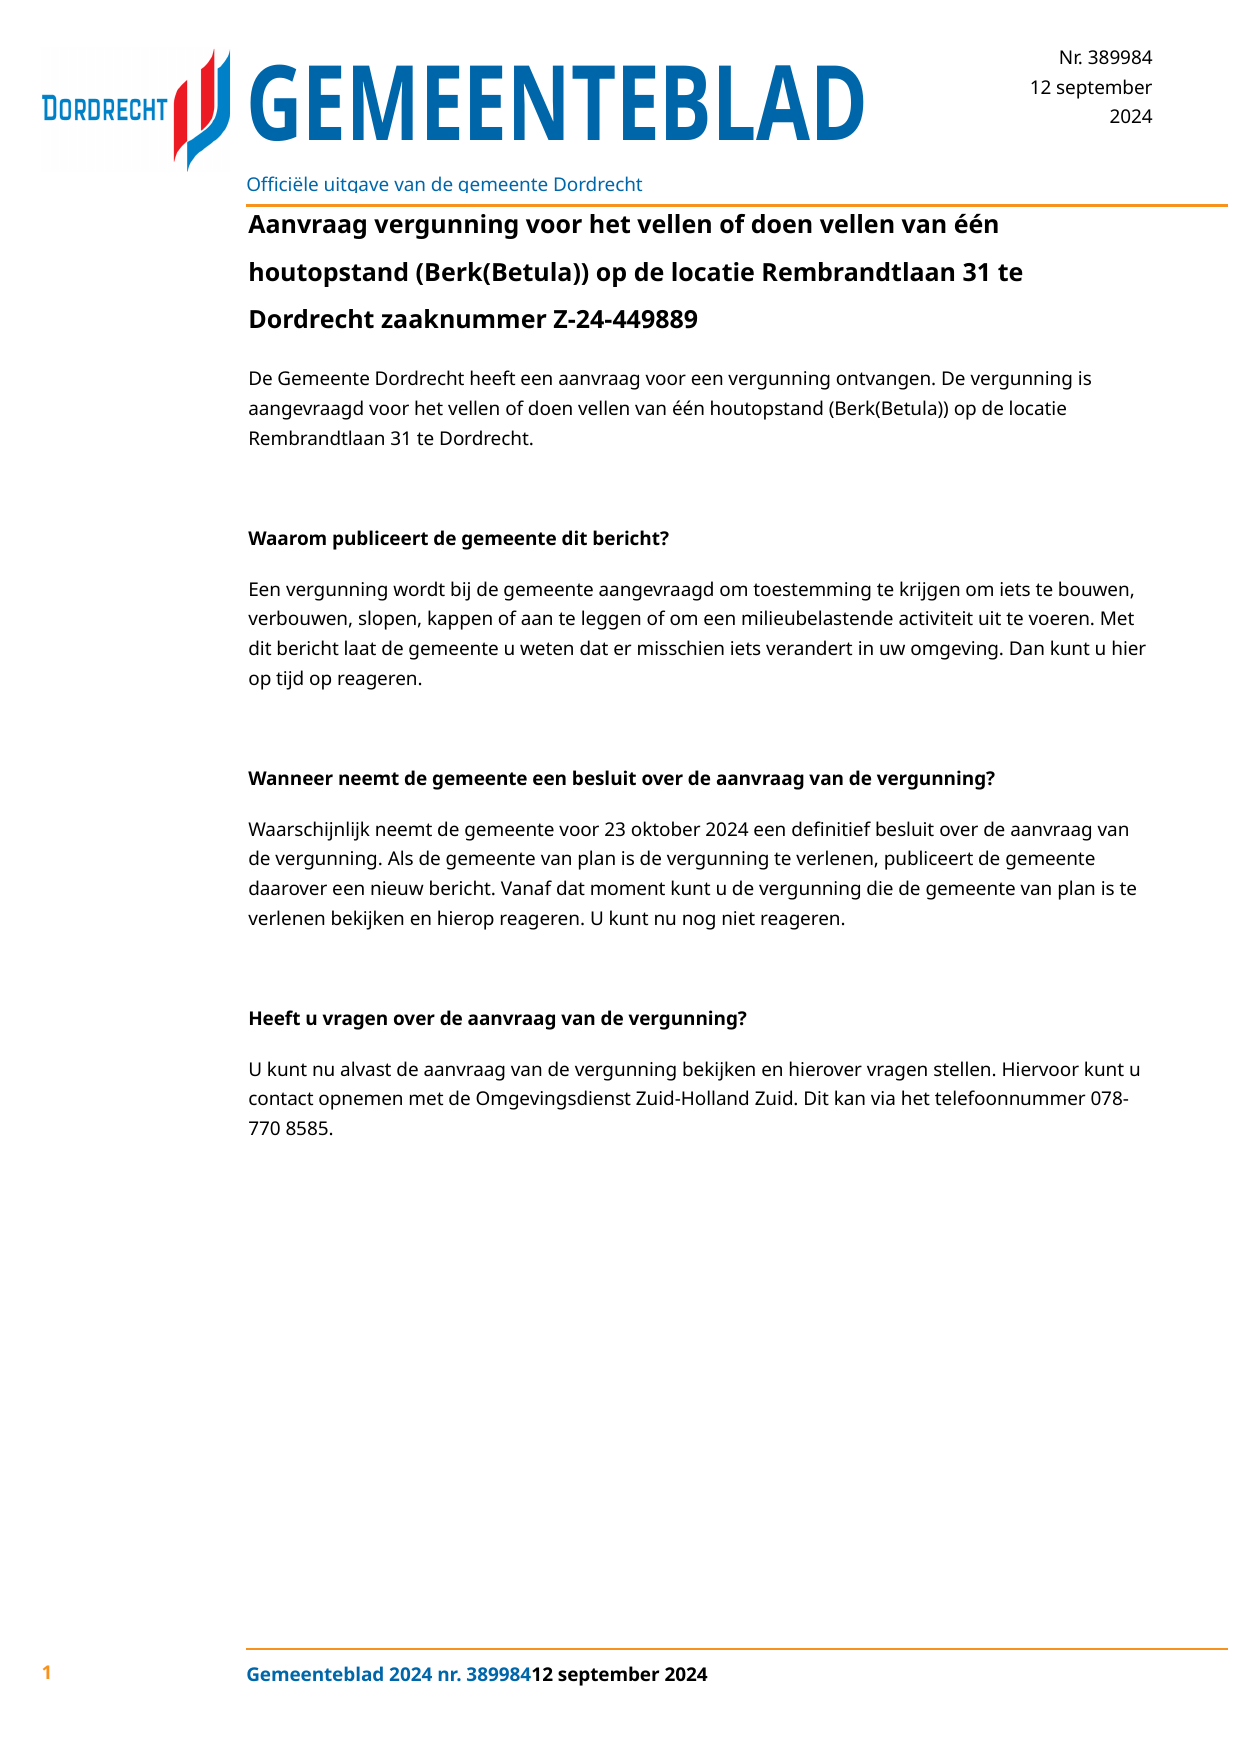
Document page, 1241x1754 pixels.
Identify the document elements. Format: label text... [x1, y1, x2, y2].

text Aanvraag vergunning voor het vellen of doen vellen van één houtopstand (Berk(Betula)) op de locatie Rembrandtlaan 31 te Dordrecht zaaknummer Z-24-449889 [248, 207, 1152, 336]
text Een vergunning wordt bij de gemeente aangevraagd om toestemming te krijgen om iets te bouwen, verbouwen, slopen, kappen of aan te leggen of om een milieubelastende activiteit uit te voeren. Met dit bericht laat de gemeente u weten dat er misschien iets verandert in uw omgeving. Dan kunt u hier op tijd op reageren. [248, 576, 1152, 690]
picture [41, 47, 231, 172]
text Wanneer neemt de gemeente een besluit over de aanvraag van de vergunning? [248, 766, 1152, 791]
text Heeft u vragen over de aanvraag van de vergunning? [248, 1006, 1152, 1031]
text Waarom publiceert de gemeente dit bericht? [248, 526, 1152, 551]
text U kunt nu alvast de aanvraag van de vergunning bekijken en hierover vragen stellen. Hiervoor kunt u contact opnemen met de Omgevingsdienst Zuid-Holland Zuid. Dit kan via het telefoonnummer 078-770 8585. [248, 1056, 1152, 1141]
text De Gemeente Dordrecht heeft een aanvraag voor een vergunning ontvangen. De vergunning is aangevraagd voor het vellen of doen vellen van één houtopstand (Berk(Betula)) op de locatie Rembrandtlaan 31 te Dordrecht. [248, 366, 1152, 450]
text Waarschijnlijk neemt de gemeente voor 23 oktober 2024 een definitief besluit over de aanvraag van de vergunning. Als de gemeente van plan is de vergunning te verlenen, publiceert de gemeente daarover een nieuw bericht. Vanaf dat moment kunt u de vergunning die de gemeente van plan is te verlenen bekijken en hierop reageren. U kunt nu nog niet reageren. [248, 816, 1152, 930]
